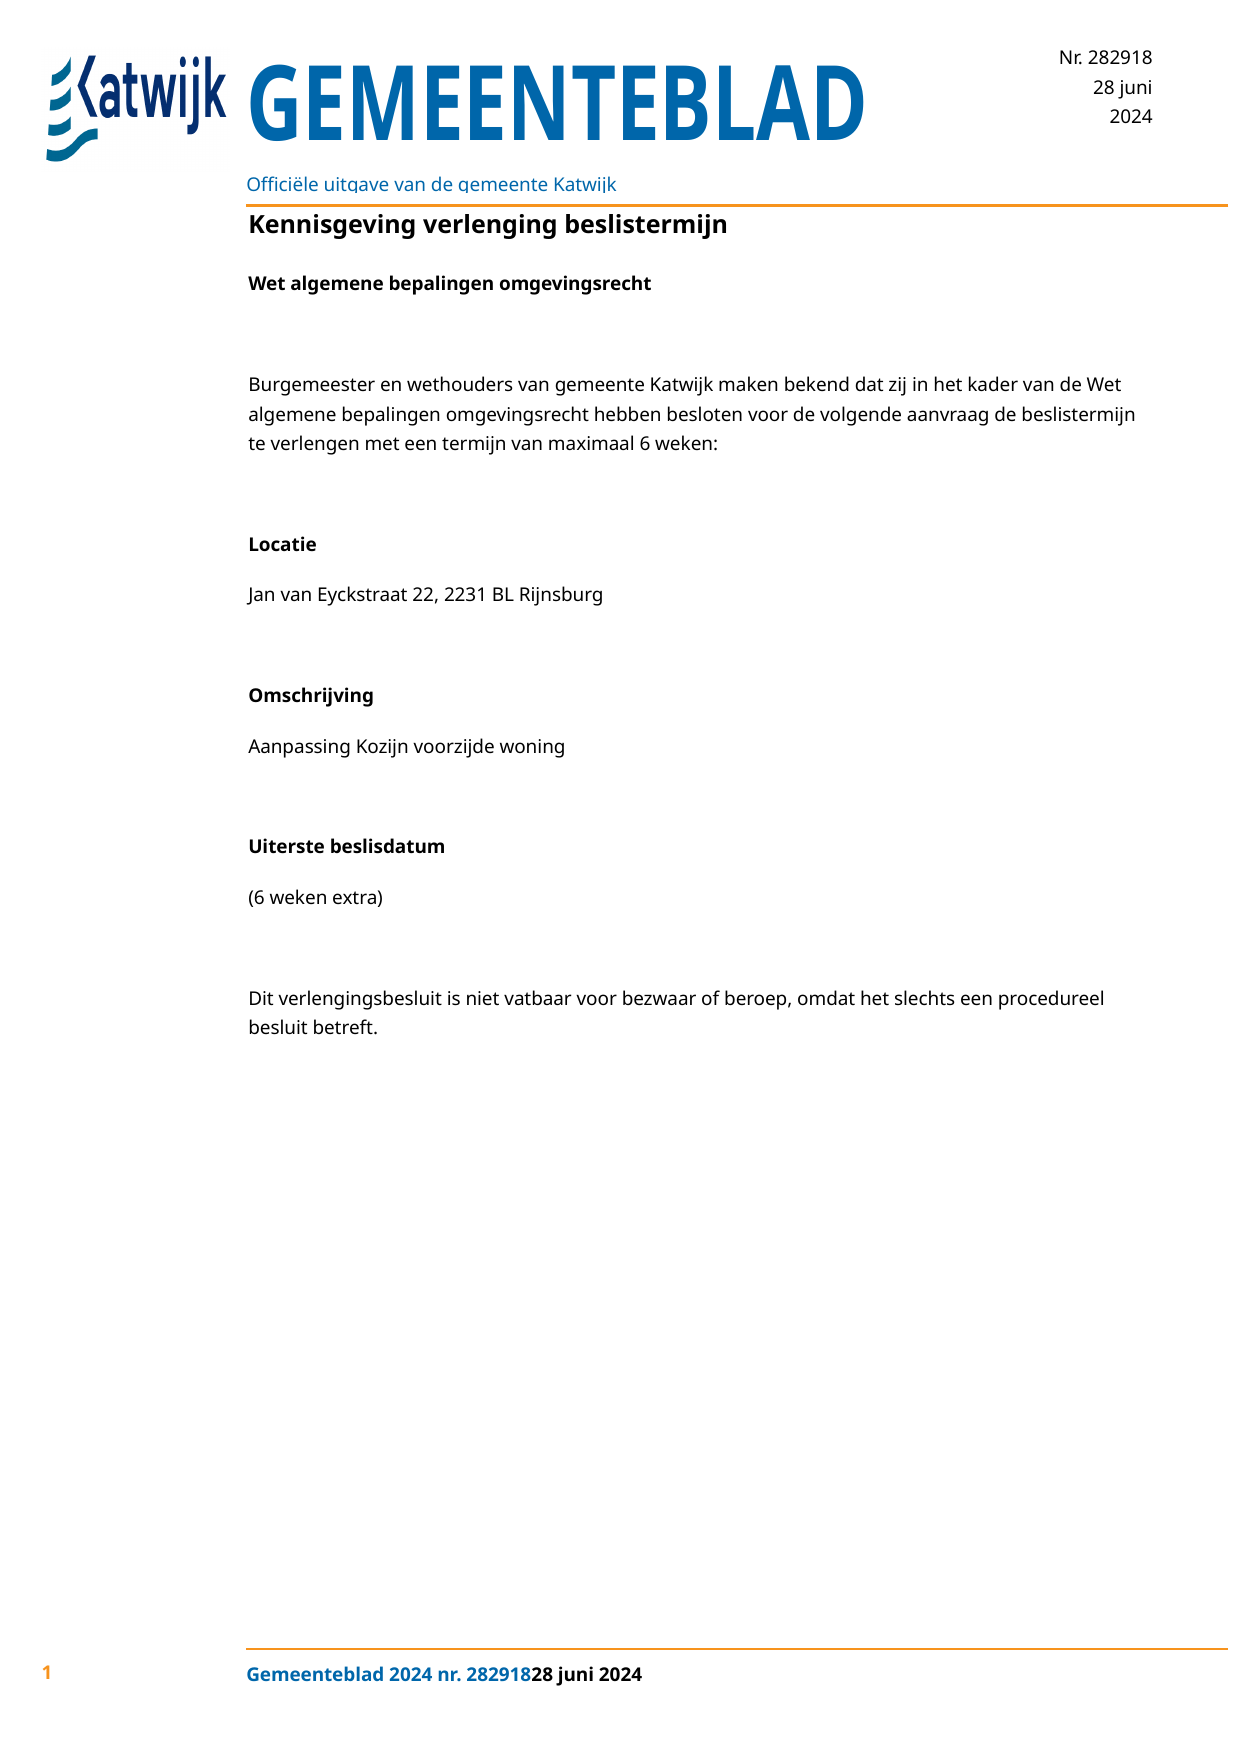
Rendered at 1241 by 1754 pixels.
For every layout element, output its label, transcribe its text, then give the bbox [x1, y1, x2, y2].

text Dit verlengingsbesluit is niet vatbaar voor bezwaar of beroep, omdat het slechts een procedureel besluit betreft. [248, 985, 1152, 1040]
text Jan van Eyckstraat 22, 2231 BL Rijnsburg [248, 582, 1152, 607]
text (6 weken extra) [248, 884, 1152, 910]
text Locatie [248, 531, 1152, 557]
text Uiterste beslisdatum [248, 834, 1152, 859]
text Kennisgeving verlenging beslistermijn [248, 207, 1152, 241]
text Omschrijving [248, 682, 1152, 708]
text Wet algemene bepalingen omgevingsrecht [248, 270, 1152, 296]
text Aanpassing Kozijn voorzijde woning [248, 733, 1152, 758]
text Burgemeester en wethouders van gemeente Katwijk maken bekend dat zij in het kader van de Wet algemene bepalingen omgevingsrecht hebben besloten voor de volgende aanvraag de beslistermijn te verlengen met een termijn van maximaal 6 weken: [248, 371, 1152, 456]
picture [41, 47, 231, 172]
